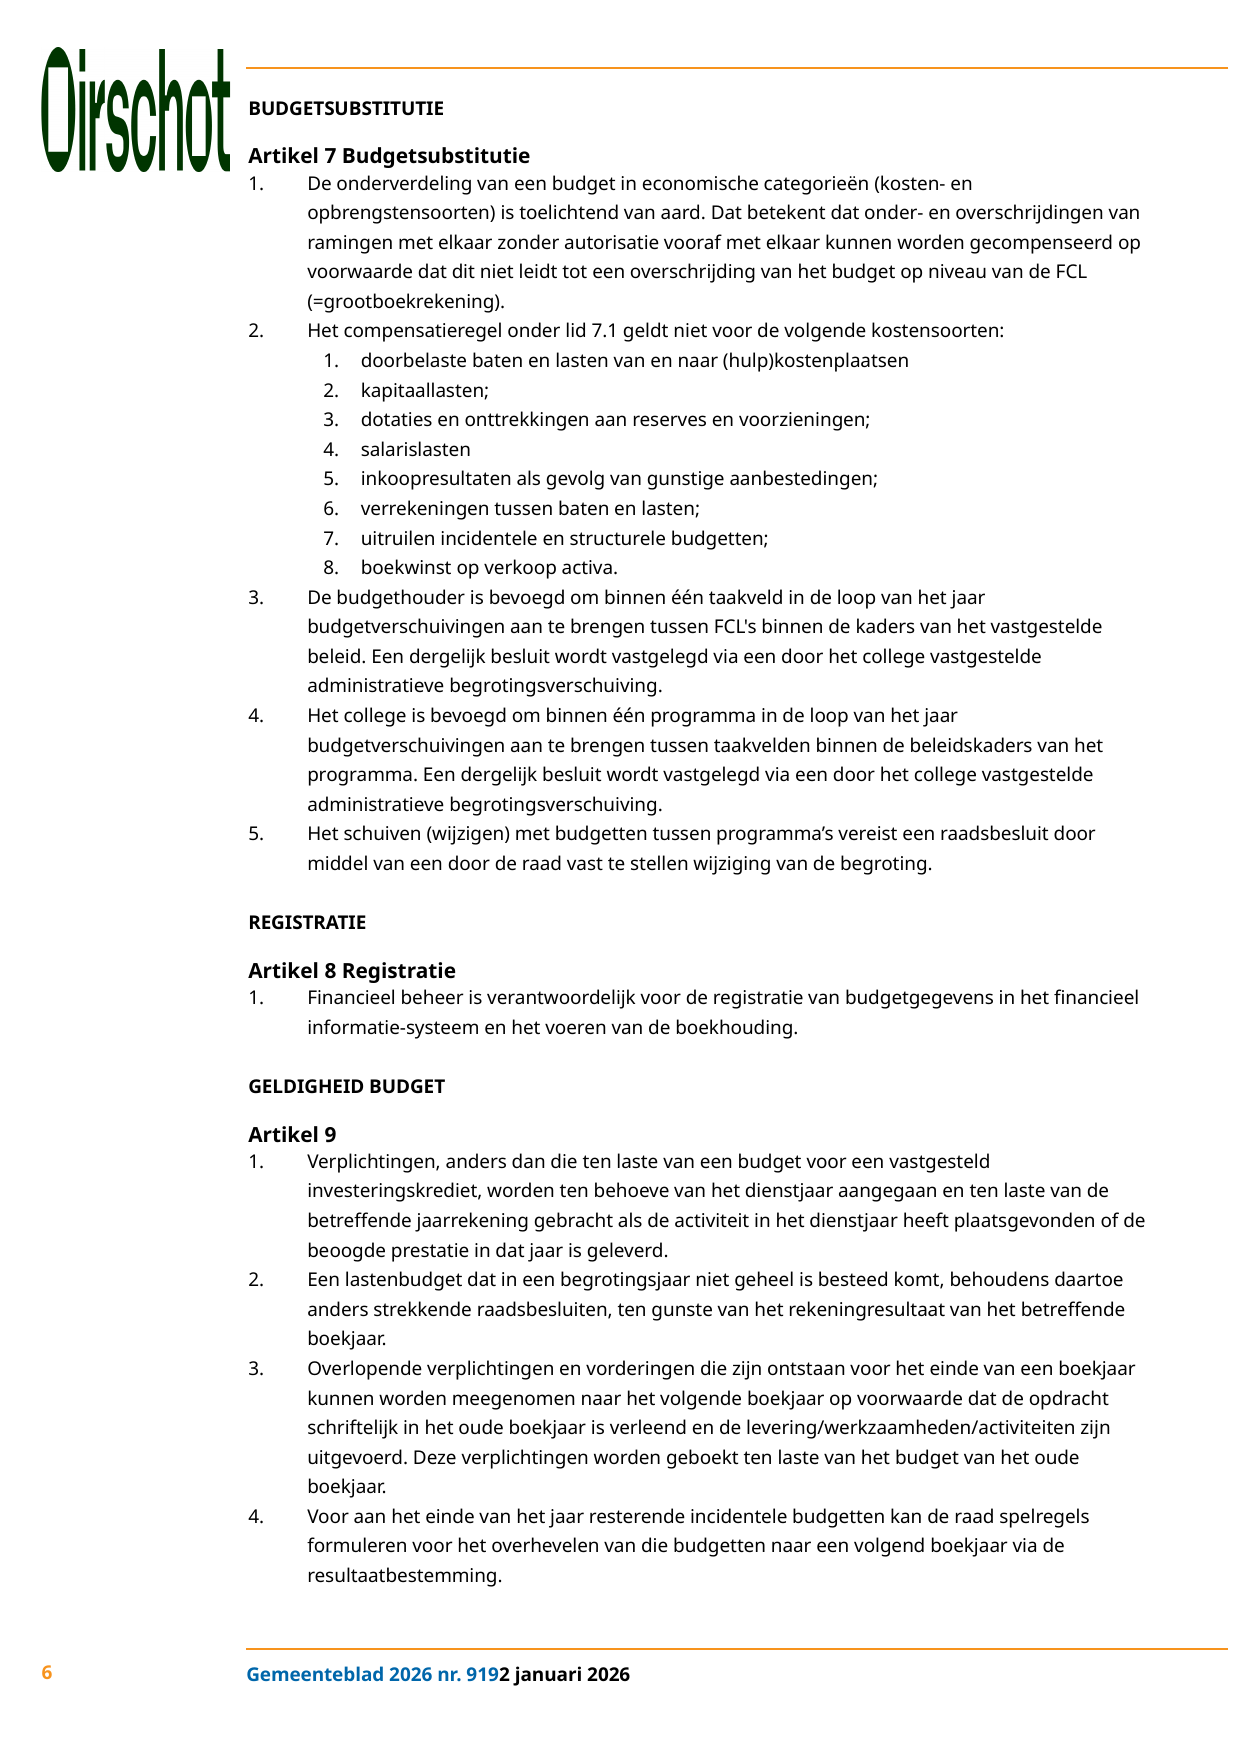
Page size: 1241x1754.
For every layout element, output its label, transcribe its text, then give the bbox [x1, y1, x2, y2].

picture [41, 47, 231, 172]
list boekwinst op verkoop activa. [323, 554, 1152, 580]
list verrekeningen tussen baten en lasten; [323, 495, 1152, 521]
text BUDGETSUBSTITUTIE [248, 95, 1152, 121]
list doorbelaste baten en lasten van en naar (hulp)kostenplaatsen [323, 347, 1152, 373]
list inkoopresultaten als gevolg van gunstige aanbestedingen; [323, 466, 1152, 491]
list uitruilen incidentele en structurele budgetten; [323, 525, 1152, 551]
list Verplichtingen, anders dan die ten laste van een budget voor een vastgesteld investeringskrediet, worden ten behoeve van het dienstjaar aangegaan en ten laste van de betreffende jaarrekening gebracht als de activiteit in het dienstjaar heeft plaatsgevonden of de beoogde prestatie in dat jaar is geleverd. [248, 1148, 1152, 1263]
list Het compensatieregel onder lid 7.1 geldt niet voor de volgende kostensoorten: [248, 318, 1152, 343]
list kapitaallasten; [323, 377, 1152, 403]
text GELDIGHEID BUDGET [248, 1073, 1152, 1099]
list Een lastenbudget dat in een begrotingsjaar niet geheel is besteed komt, behoudens daartoe anders strekkende raadsbesluiten, ten gunste van het rekeningresultaat van het betreffende boekjaar. [248, 1266, 1152, 1351]
list Het schuiven (wijzigen) met budgetten tussen programma’s vereist een raadsbesluit door middel van een door de raad vast te stellen wijziging van de begroting. [248, 821, 1152, 876]
list De onderverdeling van een budget in economische categorieën (kosten- en opbrengstensoorten) is toelichtend van aard. Dat betekent dat onder- en overschrijdingen van ramingen met elkaar zonder autorisatie vooraf met elkaar kunnen worden gecompenseerd op voorwaarde dat dit niet leidt tot een overschrijding van het budget op niveau van de FCL (=grootboekrekening). [248, 170, 1152, 314]
list Overlopende verplichtingen en vorderingen die zijn ontstaan voor het einde van een boekjaar kunnen worden meegenomen naar het volgende boekjaar op voorwaarde dat de opdracht schriftelijk in het oude boekjaar is verleend en de levering/werkzaamheden/activiteiten zijn uitgevoerd. Deze verplichtingen worden geboekt ten laste van het budget van het oude boekjaar. [248, 1355, 1152, 1499]
list Het college is bevoegd om binnen één programma in de loop van het jaar budgetverschuivingen aan te brengen tussen taakvelden binnen de beleidskaders van het programma. Een dergelijk besluit wordt vastgelegd via een door het college vastgestelde administratieve begrotingsverschuiving. [248, 702, 1152, 817]
text REGISTRATIE [248, 909, 1152, 935]
text Artikel 7 Budgetsubstitutie [248, 141, 1152, 170]
list Financieel beheer is verantwoordelijk voor de registratie van budgetgegevens in het financieel informatie-systeem en het voeren van de boekhouding. [248, 984, 1152, 1040]
text Artikel 8 Registratie [248, 956, 1152, 984]
list De budgethouder is bevoegd om binnen één taakveld in de loop van het jaar budgetverschuivingen aan te brengen tussen FCL's binnen de kaders van het vastgestelde beleid. Een dergelijk besluit wordt vastgelegd via een door het college vastgestelde administratieve begrotingsverschuiving. [248, 584, 1152, 698]
list salarislasten [323, 436, 1152, 462]
list Voor aan het einde van het jaar resterende incidentele budgetten kan de raad spelregels formuleren voor het overhevelen van die budgetten naar een volgend boekjaar via de resultaatbestemming. [248, 1503, 1152, 1588]
text Artikel 9 [248, 1120, 1152, 1148]
list dotaties en onttrekkingen aan reserves en voorzieningen; [323, 406, 1152, 432]
